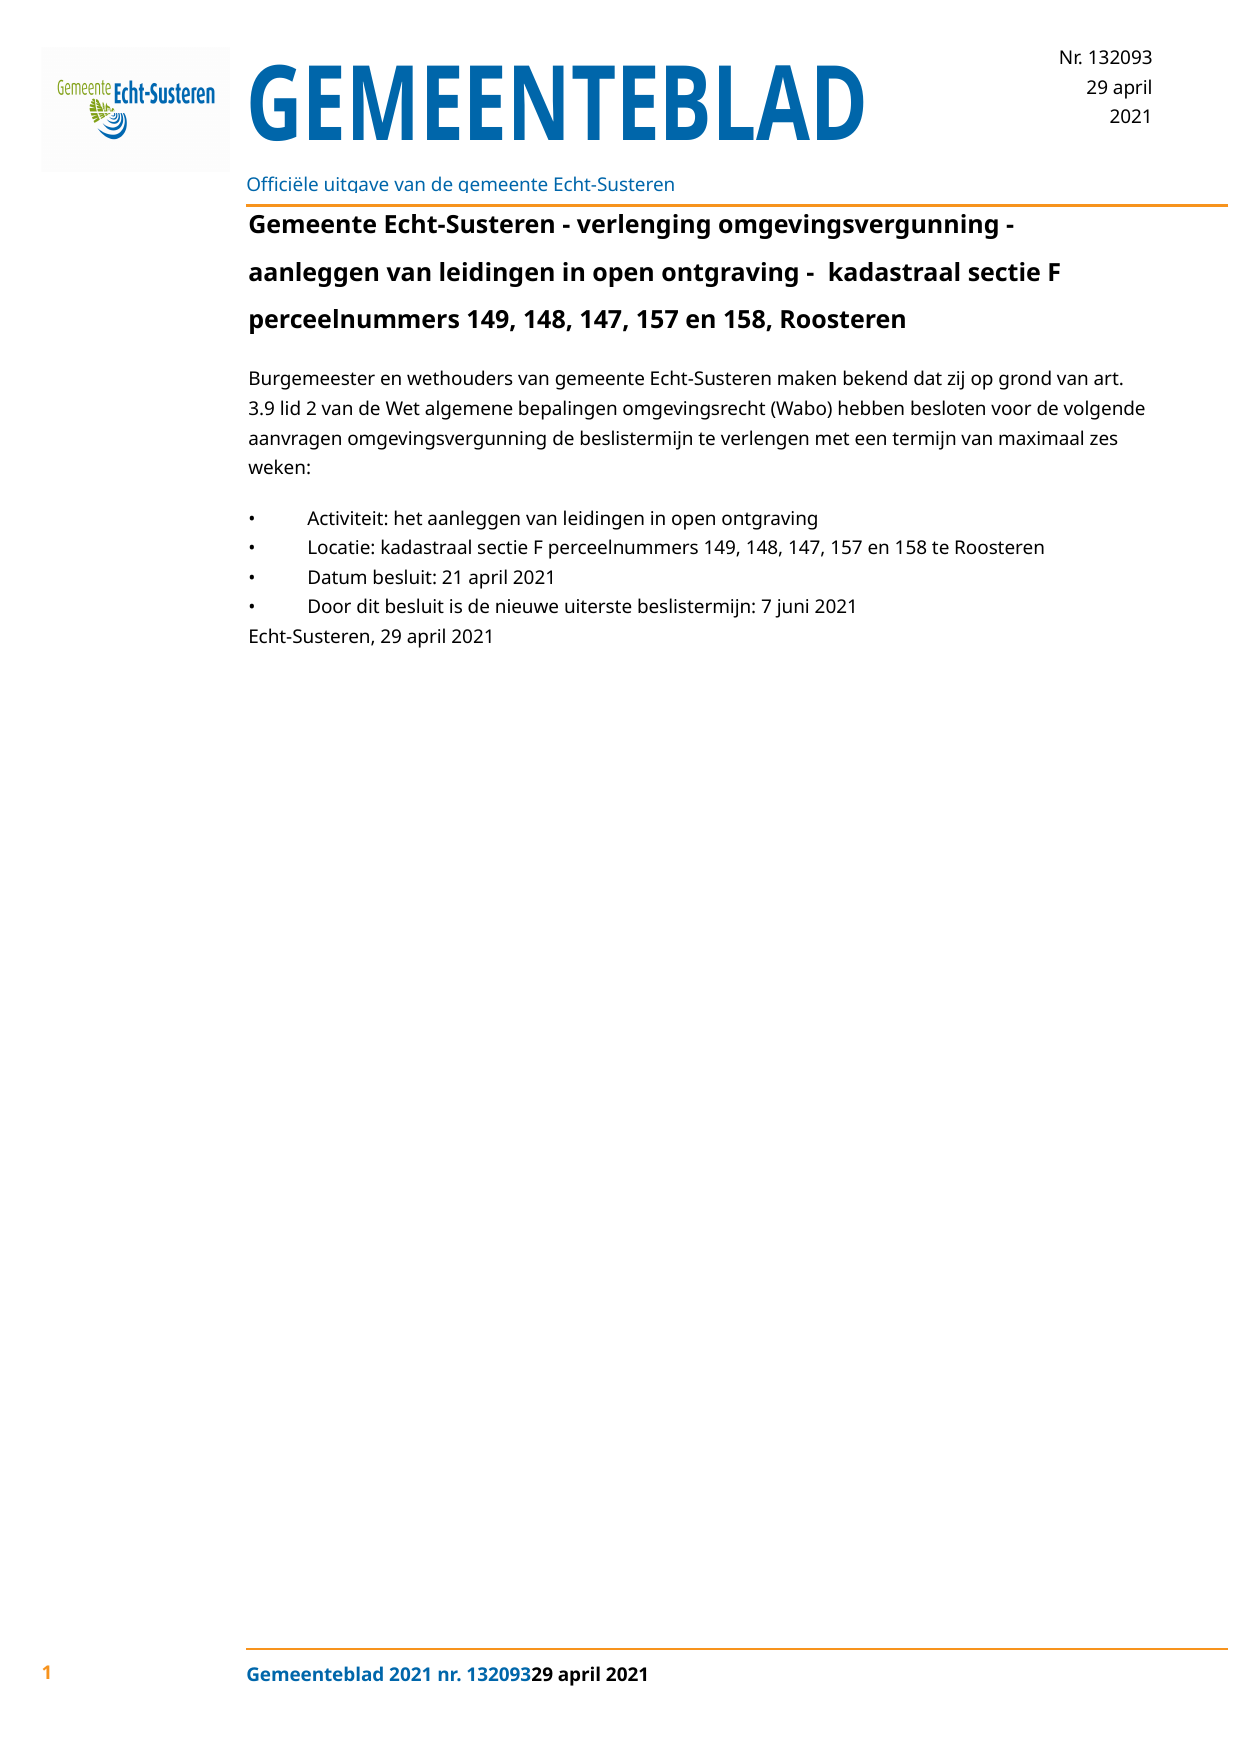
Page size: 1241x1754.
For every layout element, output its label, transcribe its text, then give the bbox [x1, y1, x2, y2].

list Datum besluit: 21 april 2021 [248, 564, 1152, 589]
picture [41, 47, 231, 172]
list Locatie: kadastraal sectie F perceelnummers 149, 148, 147, 157 en 158 te Roosteren [248, 534, 1152, 560]
text Gemeente Echt-Susteren - verlenging omgevingsvergunning - aanleggen van leidingen in open ontgraving - kadastraal sectie F perceelnummers 149, 148, 147, 157 en 158, Roosteren [248, 207, 1152, 336]
list Door dit besluit is de nieuwe uiterste beslistermijn: 7 juni 2021 [248, 593, 1152, 619]
text Echt-Susteren, 29 april 2021 [248, 623, 1152, 649]
list Activiteit: het aanleggen van leidingen in open ontgraving [248, 505, 1152, 530]
text Burgemeester en wethouders van gemeente Echt-Susteren maken bekend dat zij op grond van art. 3.9 lid 2 van de Wet algemene bepalingen omgevingsrecht (Wabo) hebben besloten voor de volgende aanvragen omgevingsvergunning de beslistermijn te verlengen met een termijn van maximaal zes weken: [248, 366, 1152, 480]
